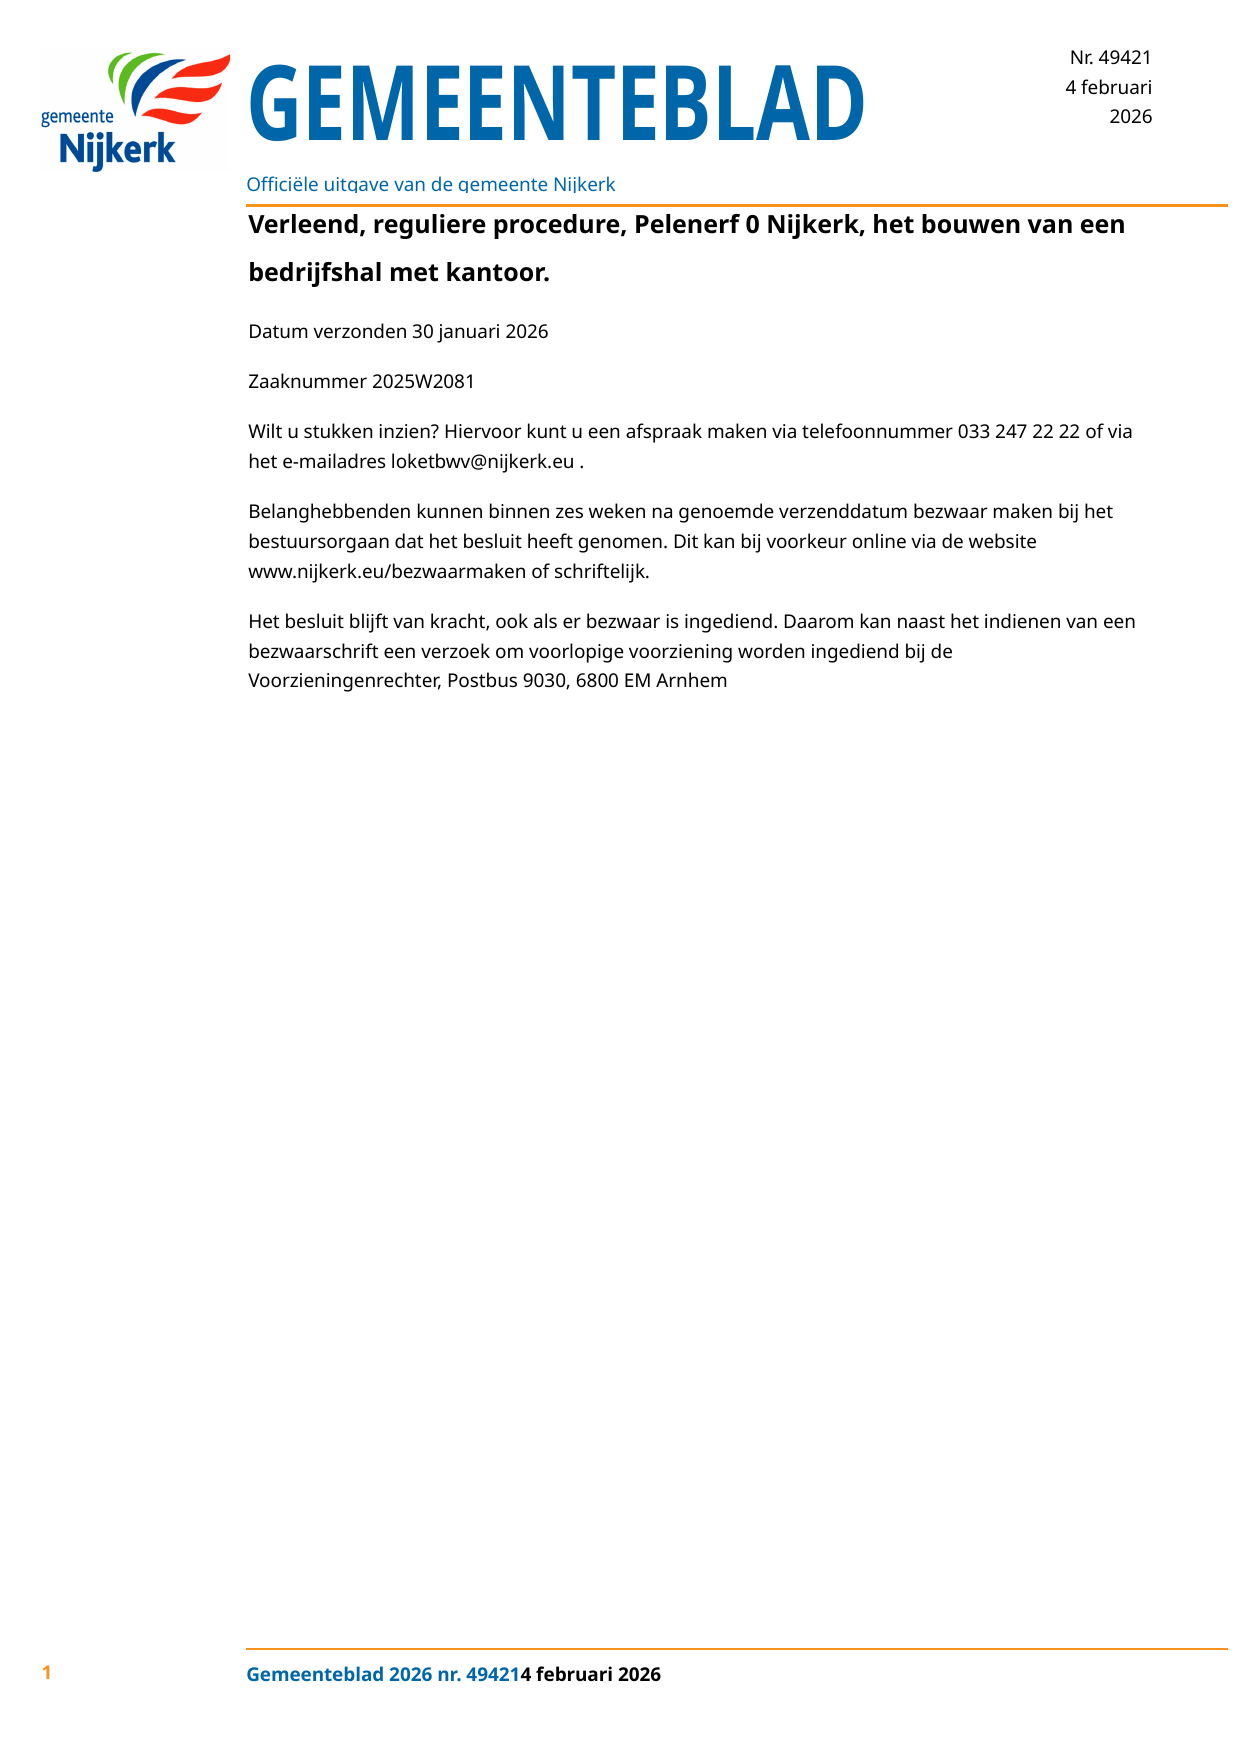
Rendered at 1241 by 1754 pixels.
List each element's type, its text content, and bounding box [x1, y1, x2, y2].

text Verleend, reguliere procedure, Pelenerf 0 Nijkerk, het bouwen van een bedrijfshal met kantoor. [248, 207, 1152, 288]
text Belanghebbenden kunnen binnen zes weken na genoemde verzenddatum bezwaar maken bij het bestuursorgaan dat het besluit heeft genomen. Dit kan bij voorkeur online via de website www.nijkerk.eu/bezwaarmaken of schriftelijk. [248, 499, 1152, 584]
text Datum verzonden 30 januari 2026 [248, 318, 1152, 344]
text Het besluit blijft van kracht, ook als er bezwaar is ingediend. Daarom kan naast het indienen van een bezwaarschrift een verzoek om voorlopige voorziening worden ingediend bij de Voorzieningenrechter, Postbus 9030, 6800 EM Arnhem [248, 608, 1152, 693]
text Wilt u stukken inzien? Hiervoor kunt u een afspraak maken via telefoonnummer 033 247 22 22 of via het e-mailadres loketbwv@nijkerk.eu . [248, 419, 1152, 474]
picture [41, 47, 231, 172]
text Zaaknummer 2025W2081 [248, 368, 1152, 394]
